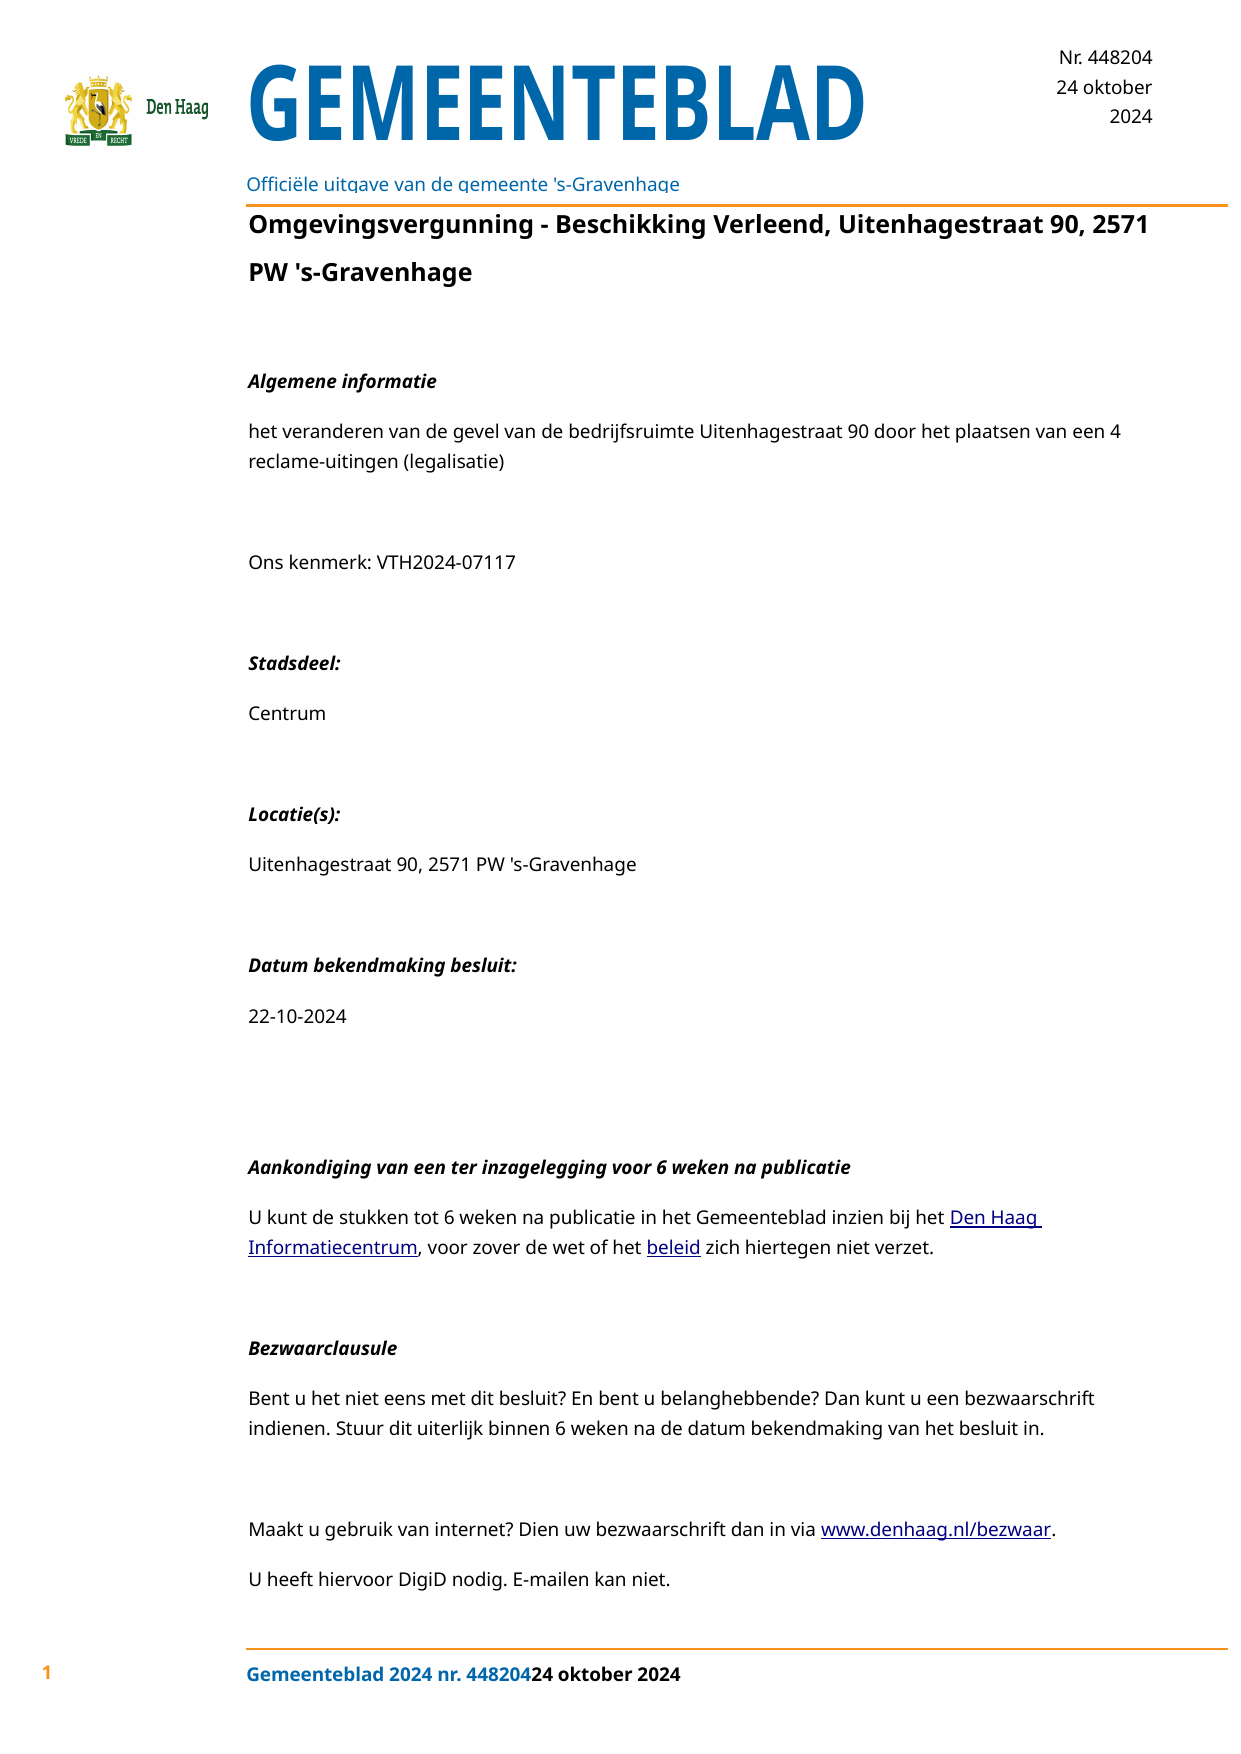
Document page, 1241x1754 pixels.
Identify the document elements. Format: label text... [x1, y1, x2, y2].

text Uitenhagestraat 90, 2571 PW 's-Gravenhage [248, 852, 1152, 877]
text Bezwaarclausule [248, 1335, 1152, 1361]
text Ons kenmerk: VTH2024-07117 [248, 549, 1152, 575]
text Omgevingsvergunning - Beschikking Verleend, Uitenhagestraat 90, 2571 PW 's-Gravenhage [248, 207, 1152, 288]
picture [41, 47, 231, 172]
text 22-10-2024 [248, 1003, 1152, 1029]
text Bent u het niet eens met dit besluit? En bent u belanghebbende? Dan kunt u een bezwaarschrift indienen. Stuur dit uiterlijk binnen 6 weken na de datum bekendmaking van het besluit in. [248, 1385, 1152, 1441]
text Stadsdeel: [248, 650, 1152, 676]
text U heeft hiervoor DigiD nodig. E-mailen kan niet. [248, 1566, 1152, 1592]
text Aankondiging van een ter inzagelegging voor 6 weken na publicatie [248, 1154, 1152, 1180]
text Maakt u gebruik van internet? Dien uw bezwaarschrift dan in via www.denhaag.nl/bezwaar. [248, 1516, 1152, 1542]
text U kunt de stukken tot 6 weken na publicatie in het Gemeenteblad inzien bij het Den Haag Informatiecentrum, voor zover de wet of het beleid zich hiertegen niet verzet. [248, 1204, 1152, 1260]
text Locatie(s): [248, 801, 1152, 827]
text Algemene informatie [248, 368, 1152, 394]
text het veranderen van de gevel van de bedrijfsruimte Uitenhagestraat 90 door het plaatsen van een 4 reclame-uitingen (legalisatie) [248, 419, 1152, 474]
text Centrum [248, 700, 1152, 726]
text Datum bekendmaking besluit: [248, 952, 1152, 978]
